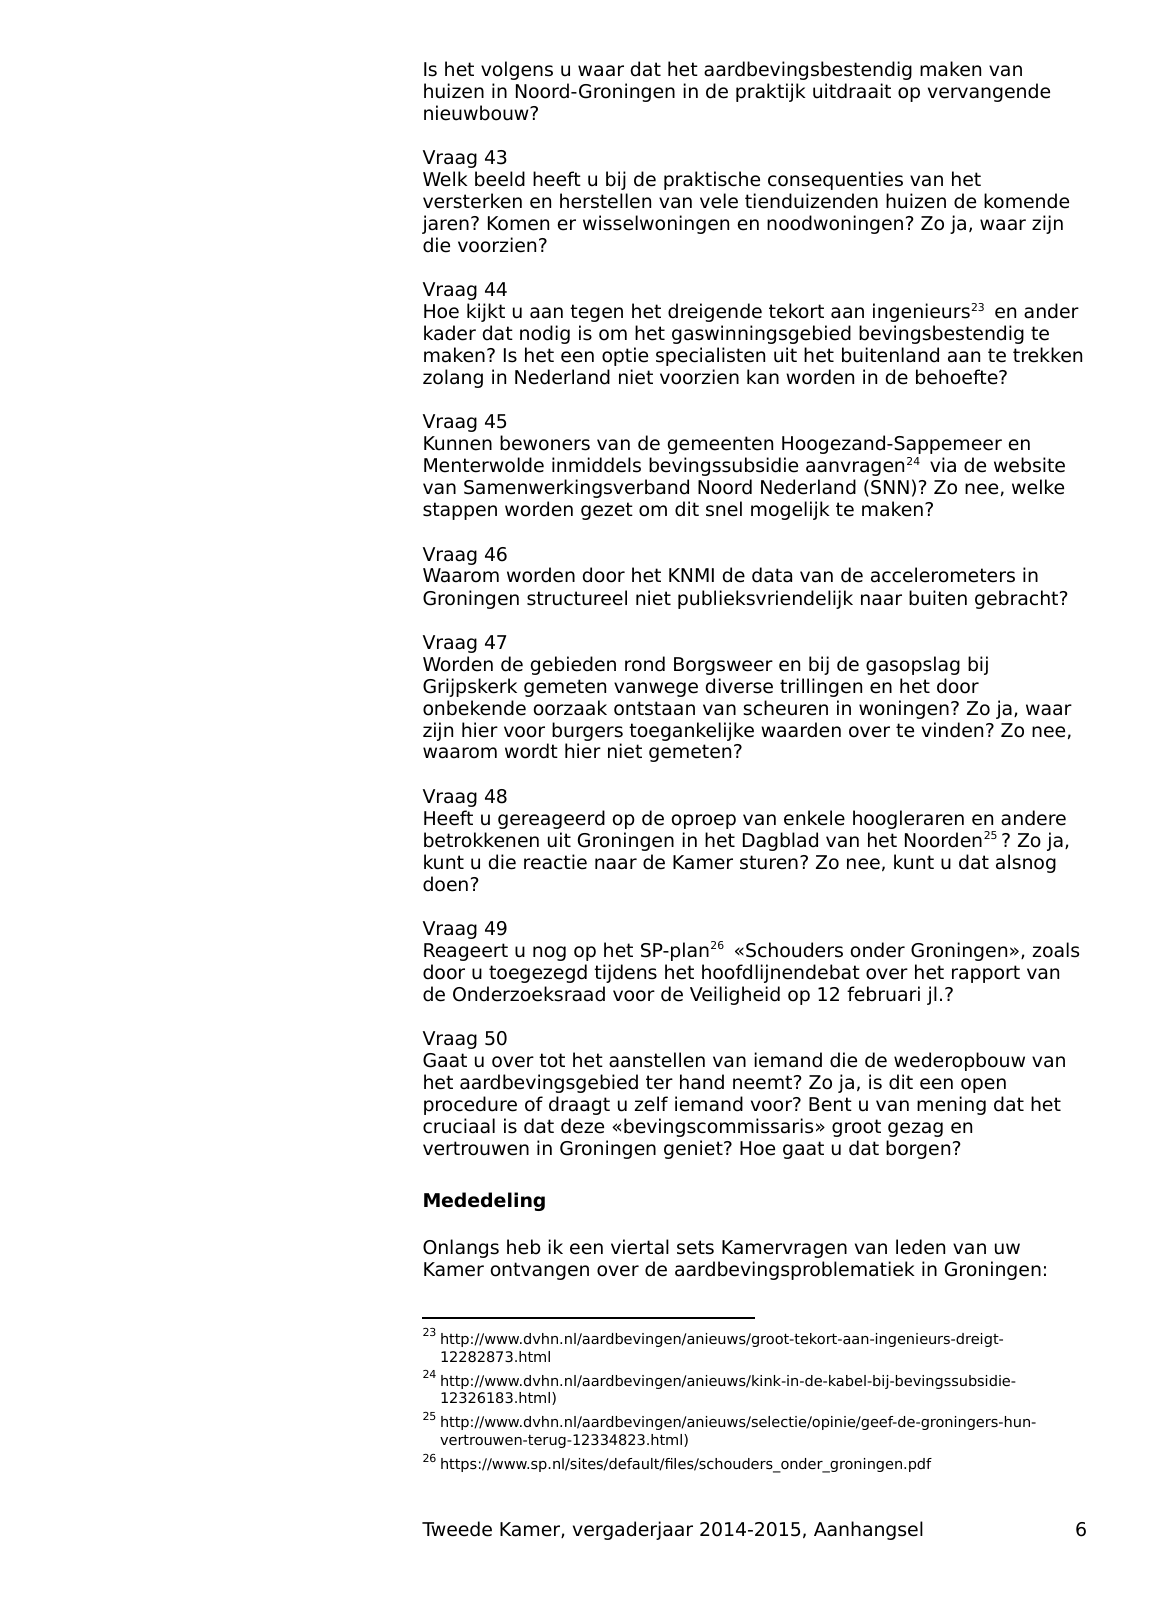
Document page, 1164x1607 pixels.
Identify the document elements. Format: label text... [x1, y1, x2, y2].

text https://www.sp.nl/sites/default/files/schouders_onder_groningen.pdf [422, 1452, 1087, 1474]
text Vraag 47 [422, 632, 1087, 653]
text Reageert u nog op het SP-plan «Schouders onder Groningen», zoals door u toegezegd tijdens het hoofdlijnendebat over het rapport van de Onderzoeksraad voor de Veiligheid op 12 februari jl.? [422, 940, 1087, 1006]
text Vraag 45 [422, 411, 1087, 433]
text Vraag 49 [422, 918, 1087, 940]
text Vraag 48 [422, 786, 1087, 808]
text Vraag 50 [422, 1028, 1087, 1050]
text Onlangs heb ik een viertal sets Kamervragen van leden van uw Kamer ontvangen over de aardbevingsproblematiek in Groningen: [422, 1237, 1087, 1281]
text Gaat u over tot het aanstellen van iemand die de wederopbouw van het aardbevingsgebied ter hand neemt? Zo ja, is dit een open procedure of draagt u zelf iemand voor? Bent u van mening dat het cruciaal is dat deze «bevingscommissaris» groot gezag en vertrouwen in Groningen geniet? Hoe gaat u dat borgen? [422, 1050, 1087, 1160]
text Is het volgens u waar dat het aardbevingsbestendig maken van huizen in Noord-Groningen in de praktijk uitdraait op vervangende nieuwbouw? [422, 59, 1087, 125]
text http://www.dvhn.nl/aardbevingen/anieuws/selectie/opinie/geef-de-groningers-hun-vertrouwen-terug-12334823.html) [422, 1410, 1087, 1449]
text Kunnen bewoners van de gemeenten Hoogezand-Sappemeer en Menterwolde inmiddels bevingssubsidie aanvragen via de website van Samenwerkingsverband Noord Nederland (SNN)? Zo nee, welke stappen worden gezet om dit snel mogelijk te maken? [422, 433, 1087, 521]
text Vraag 44 [422, 279, 1087, 301]
text http://www.dvhn.nl/aardbevingen/anieuws/kink-in-de-kabel-bij-bevingssubsidie-12326183.html) [422, 1368, 1087, 1407]
text Vraag 46 [422, 543, 1087, 565]
text Vraag 43 [422, 147, 1087, 169]
text Worden de gebieden rond Borgsweer en bij de gasopslag bij Grijpskerk gemeten vanwege diverse trillingen en het door onbekende oorzaak ontstaan van scheuren in woningen? Zo ja, waar zijn hier voor burgers toegankelijke waarden over te vinden? Zo nee, waarom wordt hier niet gemeten? [422, 653, 1087, 763]
text Waarom worden door het KNMI de data van de accelerometers in Groningen structureel niet publieksvriendelijk naar buiten gebracht? [422, 565, 1087, 609]
text http://www.dvhn.nl/aardbevingen/anieuws/groot-tekort-aan-ingenieurs-dreigt-12282873.html [422, 1327, 1087, 1366]
text Hoe kijkt u aan tegen het dreigende tekort aan ingenieurs en ander kader dat nodig is om het gaswinningsgebied bevingsbestendig te maken? Is het een optie specialisten uit het buitenland aan te trekken zolang in Nederland niet voorzien kan worden in de behoefte? [422, 301, 1087, 389]
subtitle Mededeling [422, 1190, 1087, 1212]
text Welk beeld heeft u bij de praktische consequenties van het versterken en herstellen van vele tienduizenden huizen de komende jaren? Komen er wisselwoningen en noodwoningen? Zo ja, waar zijn die voorzien? [422, 169, 1087, 257]
text Heeft u gereageerd op de oproep van enkele hoogleraren en andere betrokkenen uit Groningen in het Dagblad van het Noorden? Zo ja, kunt u die reactie naar de Kamer sturen? Zo nee, kunt u dat alsnog doen? [422, 808, 1087, 896]
